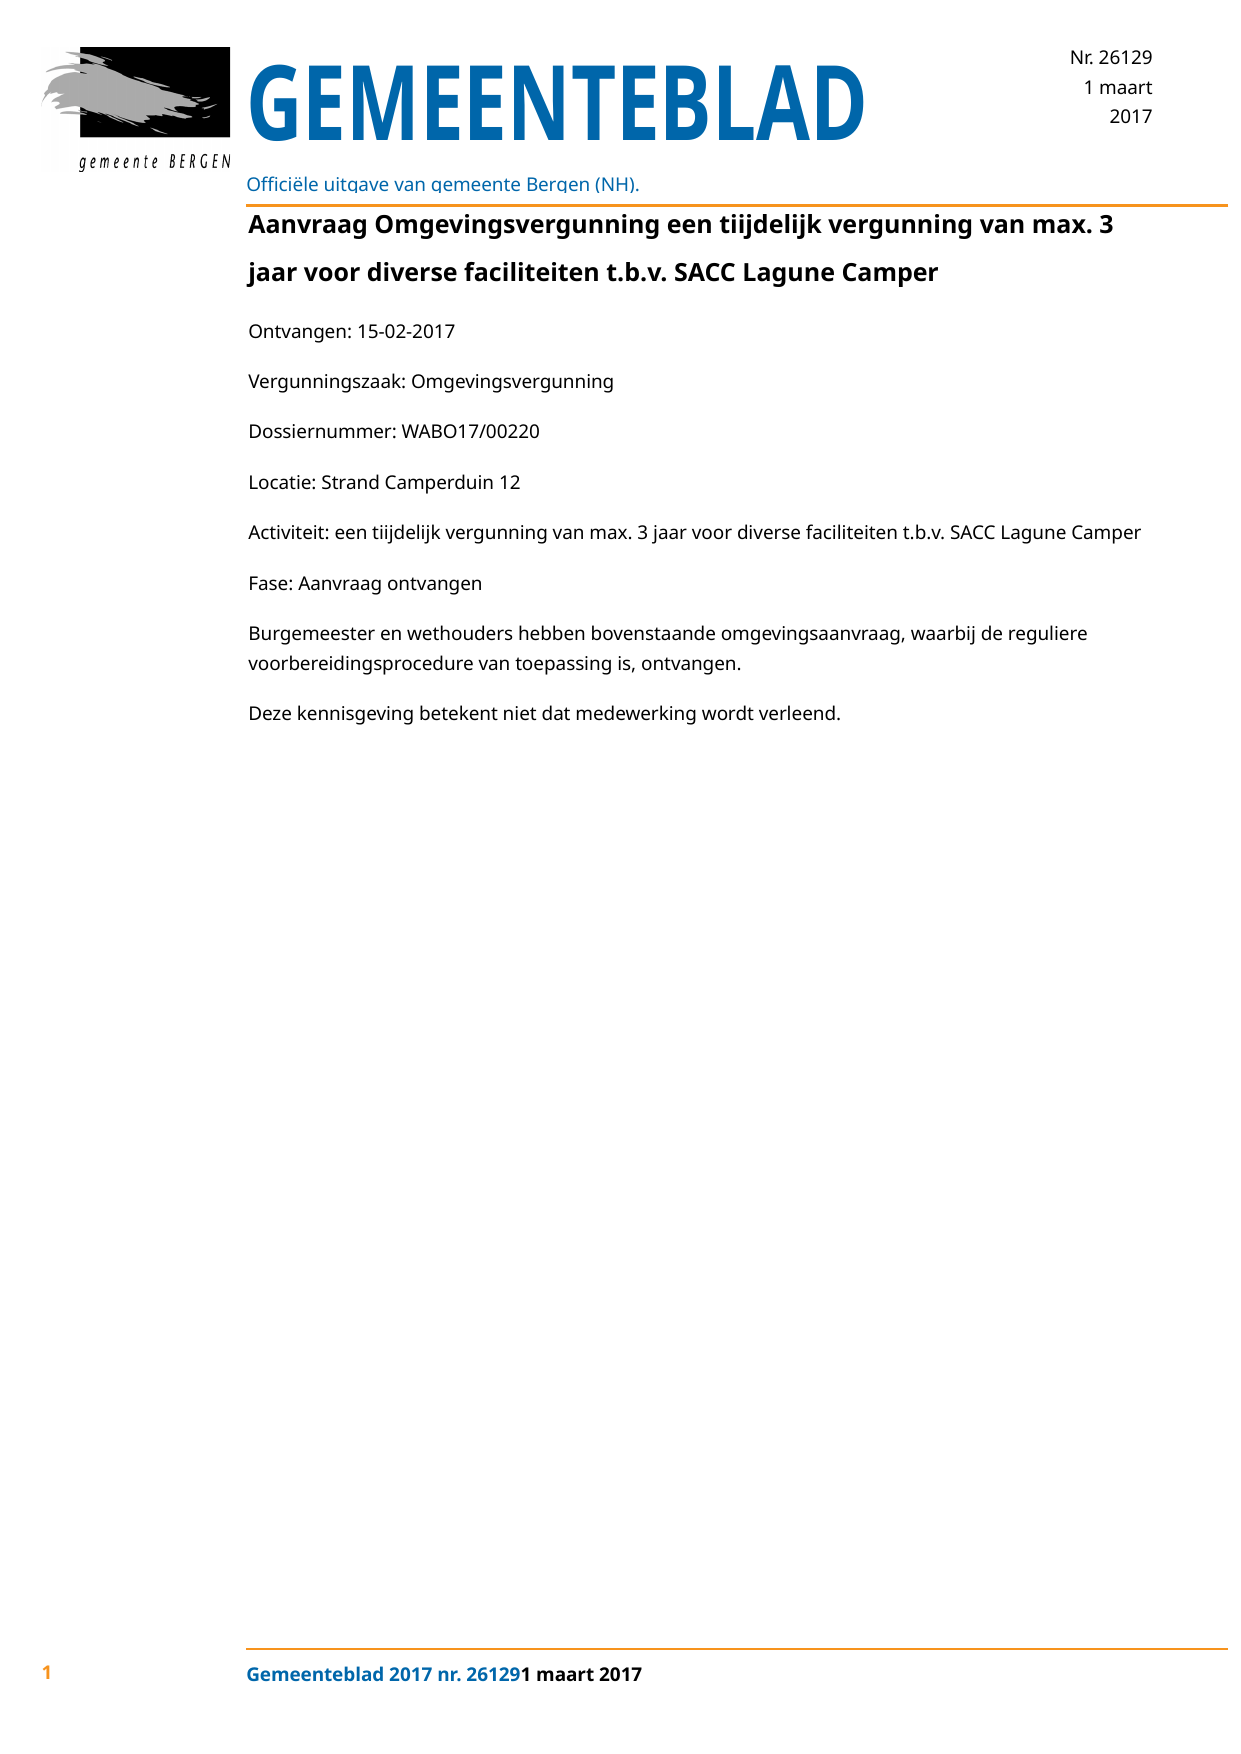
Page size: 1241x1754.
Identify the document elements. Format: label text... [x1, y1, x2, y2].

text Locatie: Strand Camperduin 12 [248, 469, 1152, 495]
text Activiteit: een tiijdelijk vergunning van max. 3 jaar voor diverse faciliteiten t.b.v. SACC Lagune Camper [248, 519, 1152, 545]
text Deze kennisgeving betekent niet dat medewerking wordt verleend. [248, 700, 1152, 726]
text Aanvraag Omgevingsvergunning een tiijdelijk vergunning van max. 3 jaar voor diverse faciliteiten t.b.v. SACC Lagune Camper [248, 207, 1152, 288]
text Burgemeester en wethouders hebben bovenstaande omgevingsaanvraag, waarbij de reguliere voorbereidingsprocedure van toepassing is, ontvangen. [248, 620, 1152, 676]
picture [41, 47, 231, 172]
text Fase: Aanvraag ontvangen [248, 570, 1152, 596]
text Dossiernummer: WABO17/00220 [248, 419, 1152, 444]
text Ontvangen: 15-02-2017 [248, 318, 1152, 344]
text Vergunningszaak: Omgevingsvergunning [248, 368, 1152, 394]
